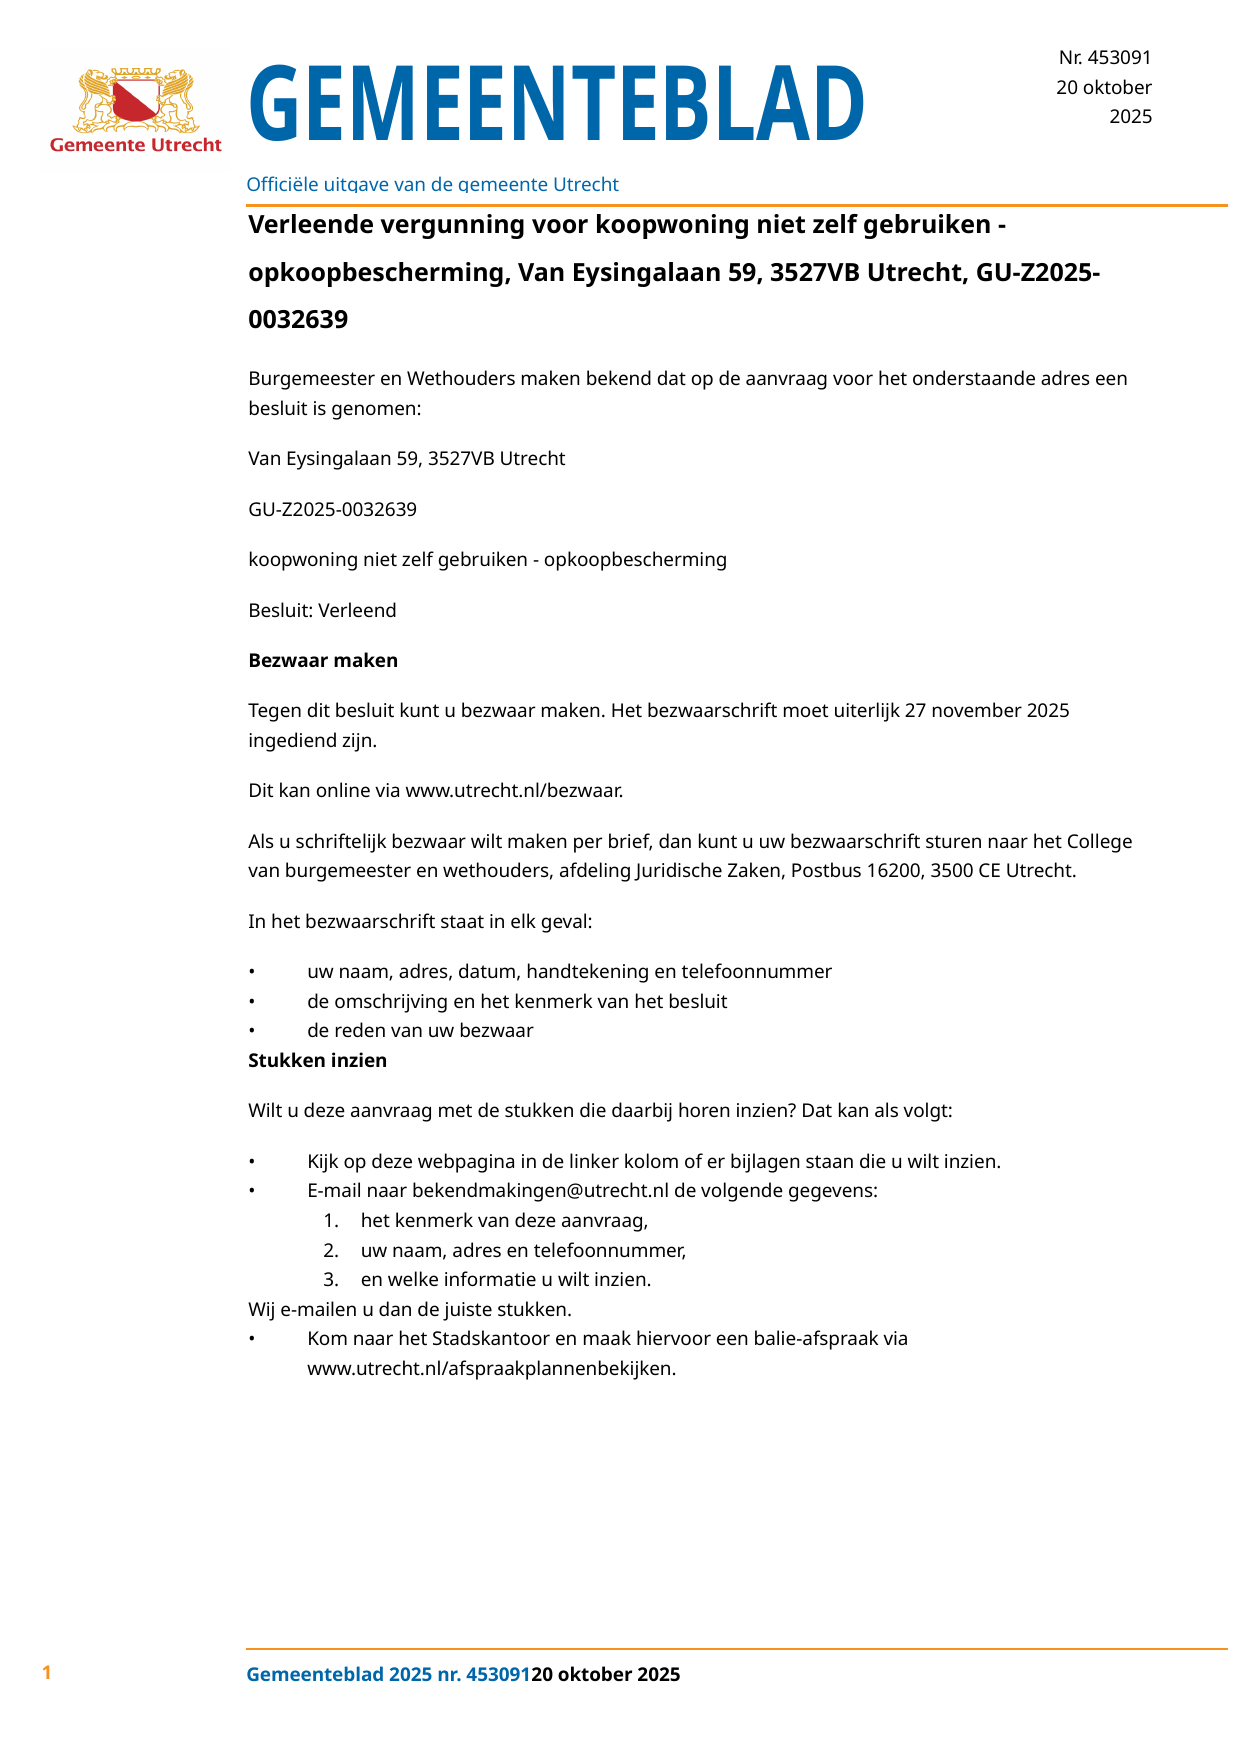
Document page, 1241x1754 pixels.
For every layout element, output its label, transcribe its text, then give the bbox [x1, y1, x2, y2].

list het kenmerk van deze aanvraag, [323, 1207, 1152, 1233]
list E-mail naar bekendmakingen@utrecht.nl de volgende gegevens: [248, 1178, 1152, 1203]
text Dit kan online via www.utrecht.nl/bezwaar. [248, 778, 1152, 803]
text Verleende vergunning voor koopwoning niet zelf gebruiken - opkoopbescherming, Van Eysingalaan 59, 3527VB Utrecht, GU-Z2025-0032639 [248, 207, 1152, 336]
list uw naam, adres en telefoonnummer, [323, 1237, 1152, 1262]
text Burgemeester en Wethouders maken bekend dat op de aanvraag voor het onderstaande adres een besluit is genomen: [248, 366, 1152, 421]
text Stukken inzien [248, 1047, 1152, 1073]
text In het bezwaarschrift staat in elk geval: [248, 908, 1152, 934]
list de reden van uw bezwaar [248, 1018, 1152, 1043]
text Van Eysingalaan 59, 3527VB Utrecht [248, 446, 1152, 471]
list uw naam, adres, datum, handtekening en telefoonnummer [248, 958, 1152, 984]
list en welke informatie u wilt inzien. [323, 1266, 1152, 1292]
text koopwoning niet zelf gebruiken - opkoopbescherming [248, 546, 1152, 572]
list de omschrijving en het kenmerk van het besluit [248, 988, 1152, 1014]
list Kijk op deze webpagina in de linker kolom of er bijlagen staan die u wilt inzien. [248, 1148, 1152, 1174]
text Tegen dit besluit kunt u bezwaar maken. Het bezwaarschrift moet uiterlijk 27 november 2025 ingediend zijn. [248, 698, 1152, 753]
text Als u schriftelijk bezwaar wilt maken per brief, dan kunt u uw bezwaarschrift sturen naar het College van burgemeester en wethouders, afdeling Juridische Zaken, Postbus 16200, 3500 CE Utrecht. [248, 828, 1152, 883]
text Bezwaar maken [248, 647, 1152, 673]
picture [41, 47, 231, 172]
text Wij e-mailen u dan de juiste stukken. [248, 1296, 1152, 1322]
text Besluit: Verleend [248, 597, 1152, 622]
text Wilt u deze aanvraag met de stukken die daarbij horen inzien? Dat kan als volgt: [248, 1098, 1152, 1123]
list Kom naar het Stadskantoor en maak hiervoor een balie-afspraak via www.utrecht.nl/afspraakplannenbekijken. [248, 1326, 1152, 1381]
text GU-Z2025-0032639 [248, 496, 1152, 522]
